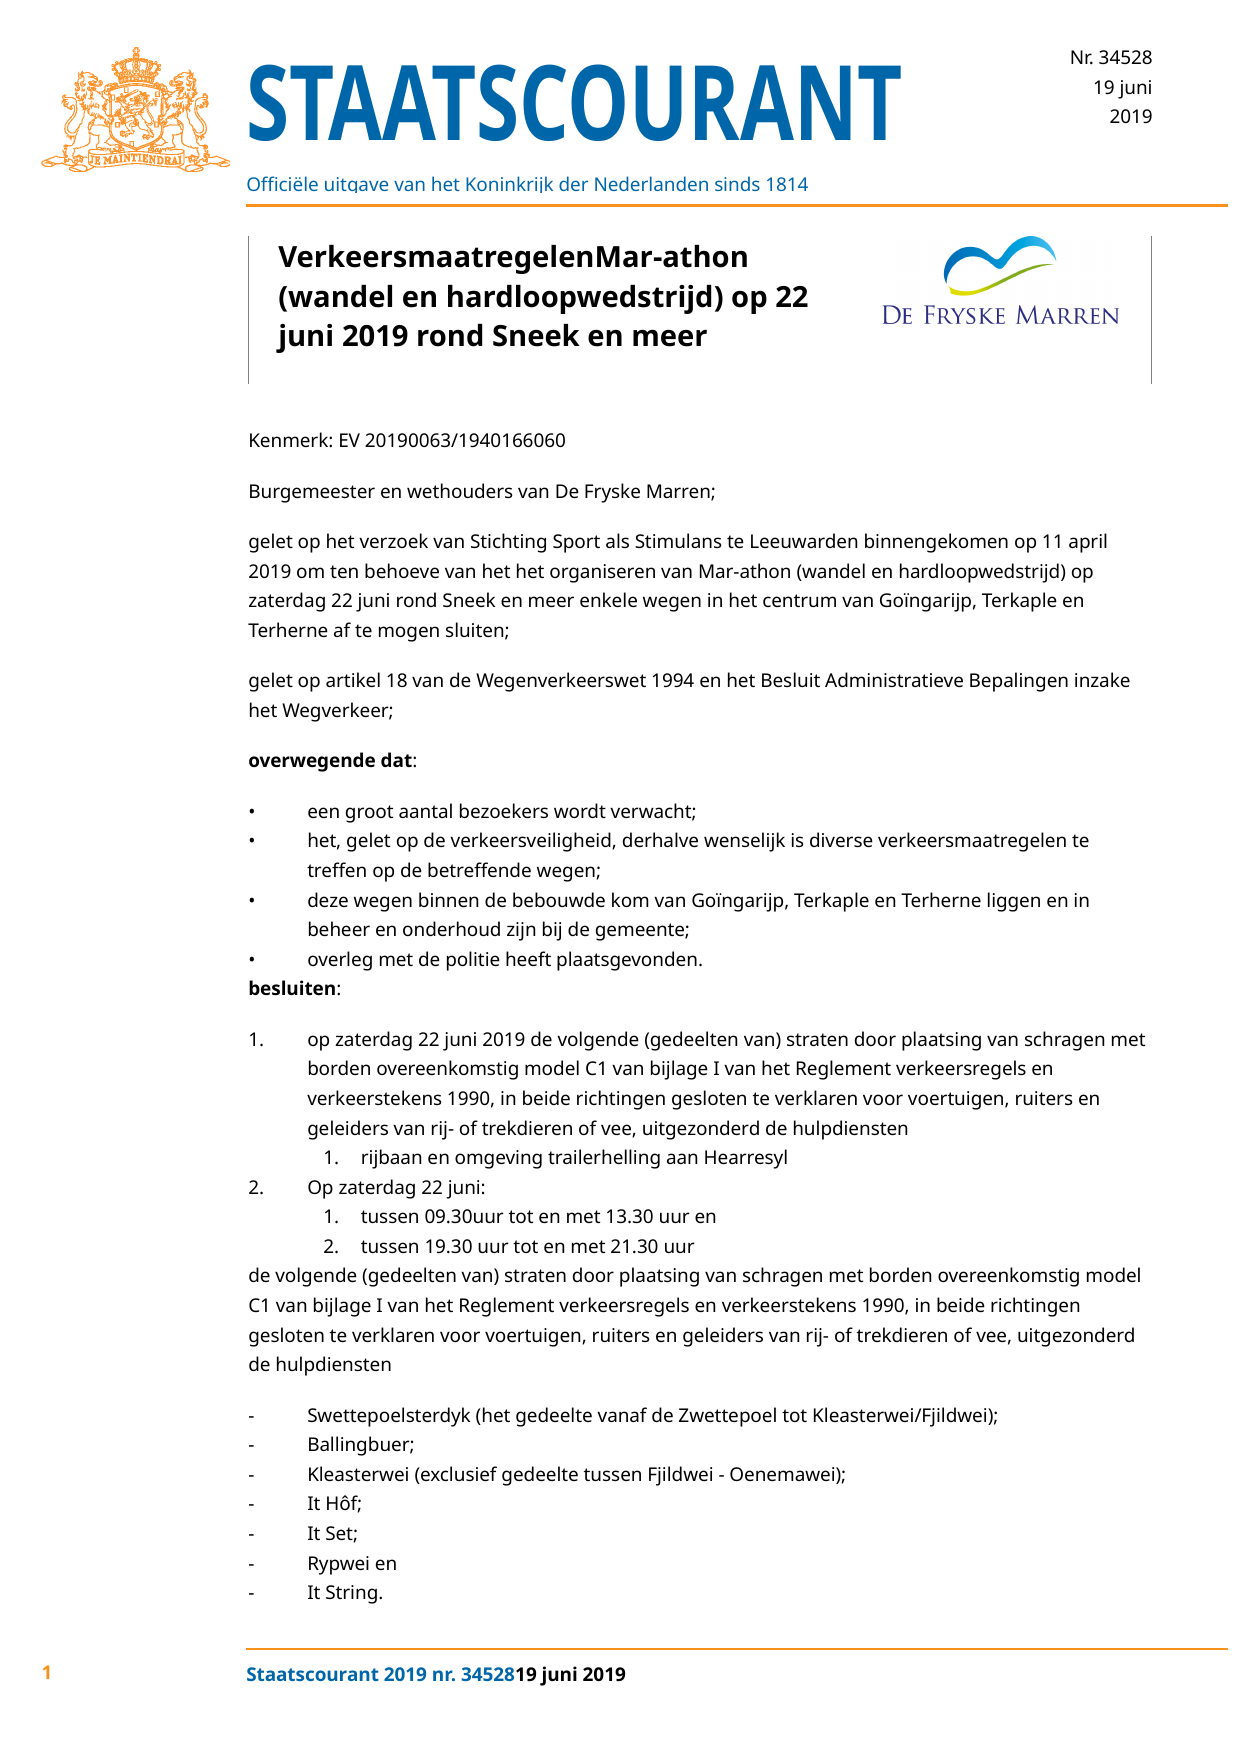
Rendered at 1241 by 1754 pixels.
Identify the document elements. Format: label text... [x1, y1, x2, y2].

picture [882, 236, 1119, 324]
picture [41, 47, 231, 172]
table_header VerkeersmaatregelenMar-athon (wandel en hardloopwedstrijd) op 22 juni 2019 rond Sneek en meer [249, 236, 850, 384]
list It Hôf; [248, 1491, 1152, 1516]
text gelet op artikel 18 van de Wegenverkeerswet 1994 en het Besluit Administratieve Bepalingen inzake het Wegverkeer; [248, 668, 1152, 723]
list tussen 09.30uur tot en met 13.30 uur en [323, 1203, 1152, 1229]
table_header [850, 236, 1151, 384]
list tussen 19.30 uur tot en met 21.30 uur [323, 1233, 1152, 1259]
list Swettepoelsterdyk (het gedeelte vanaf de Zwettepoel tot Kleasterwei/Fjildwei); [248, 1402, 1152, 1427]
list It String. [248, 1579, 1152, 1605]
list Rypwei en [248, 1550, 1152, 1575]
text gelet op het verzoek van Stichting Sport als Stimulans te Leeuwarden binnengekomen op 11 april 2019 om ten behoeve van het het organiseren van Mar-athon (wandel en hardloopwedstrijd) op zaterdag 22 juni rond Sneek en meer enkele wegen in het centrum van Goïngarijp, Terkaple en Terherne af te mogen sluiten; [248, 528, 1152, 643]
list overleg met de politie heeft plaatsgevonden. [248, 946, 1152, 972]
text Burgemeester en wethouders van De Fryske Marren; [248, 478, 1152, 504]
list Op zaterdag 22 juni: [248, 1174, 1152, 1199]
text Kenmerk: EV 20190063/1940166060 [248, 428, 1152, 453]
list het, gelet op de verkeersveiligheid, derhalve wenselijk is diverse verkeersmaatregelen te treffen op de betreffende wegen; [248, 828, 1152, 883]
list deze wegen binnen de bebouwde kom van Goïngarijp, Terkaple en Terherne liggen en in beheer en onderhoud zijn bij de gemeente; [248, 887, 1152, 942]
list Kleasterwei (exclusief gedeelte tussen Fjildwei - Oenemawei); [248, 1461, 1152, 1487]
text overwegende dat: [248, 748, 1152, 773]
text besluiten: [248, 976, 1152, 1001]
list een groot aantal bezoekers wordt verwacht; [248, 798, 1152, 824]
list Ballingbuer; [248, 1431, 1152, 1457]
list It Set; [248, 1520, 1152, 1546]
text de volgende (gedeelten van) straten door plaatsing van schragen met borden overeenkomstig model C1 van bijlage I van het Reglement verkeersregels en verkeerstekens 1990, in beide richtingen gesloten te verklaren voor voertuigen, ruiters en geleiders van rij- of trekdieren of vee, uitgezonderd de hulpdiensten [248, 1263, 1152, 1377]
list rijbaan en omgeving trailerhelling aan Hearresyl [323, 1144, 1152, 1170]
list op zaterdag 22 juni 2019 de volgende (gedeelten van) straten door plaatsing van schragen met borden overeenkomstig model C1 van bijlage I van het Reglement verkeersregels en verkeerstekens 1990, in beide richtingen gesloten te verklaren voor voertuigen, ruiters en geleiders van rij- of trekdieren of vee, uitgezonderd de hulpdiensten [248, 1026, 1152, 1140]
